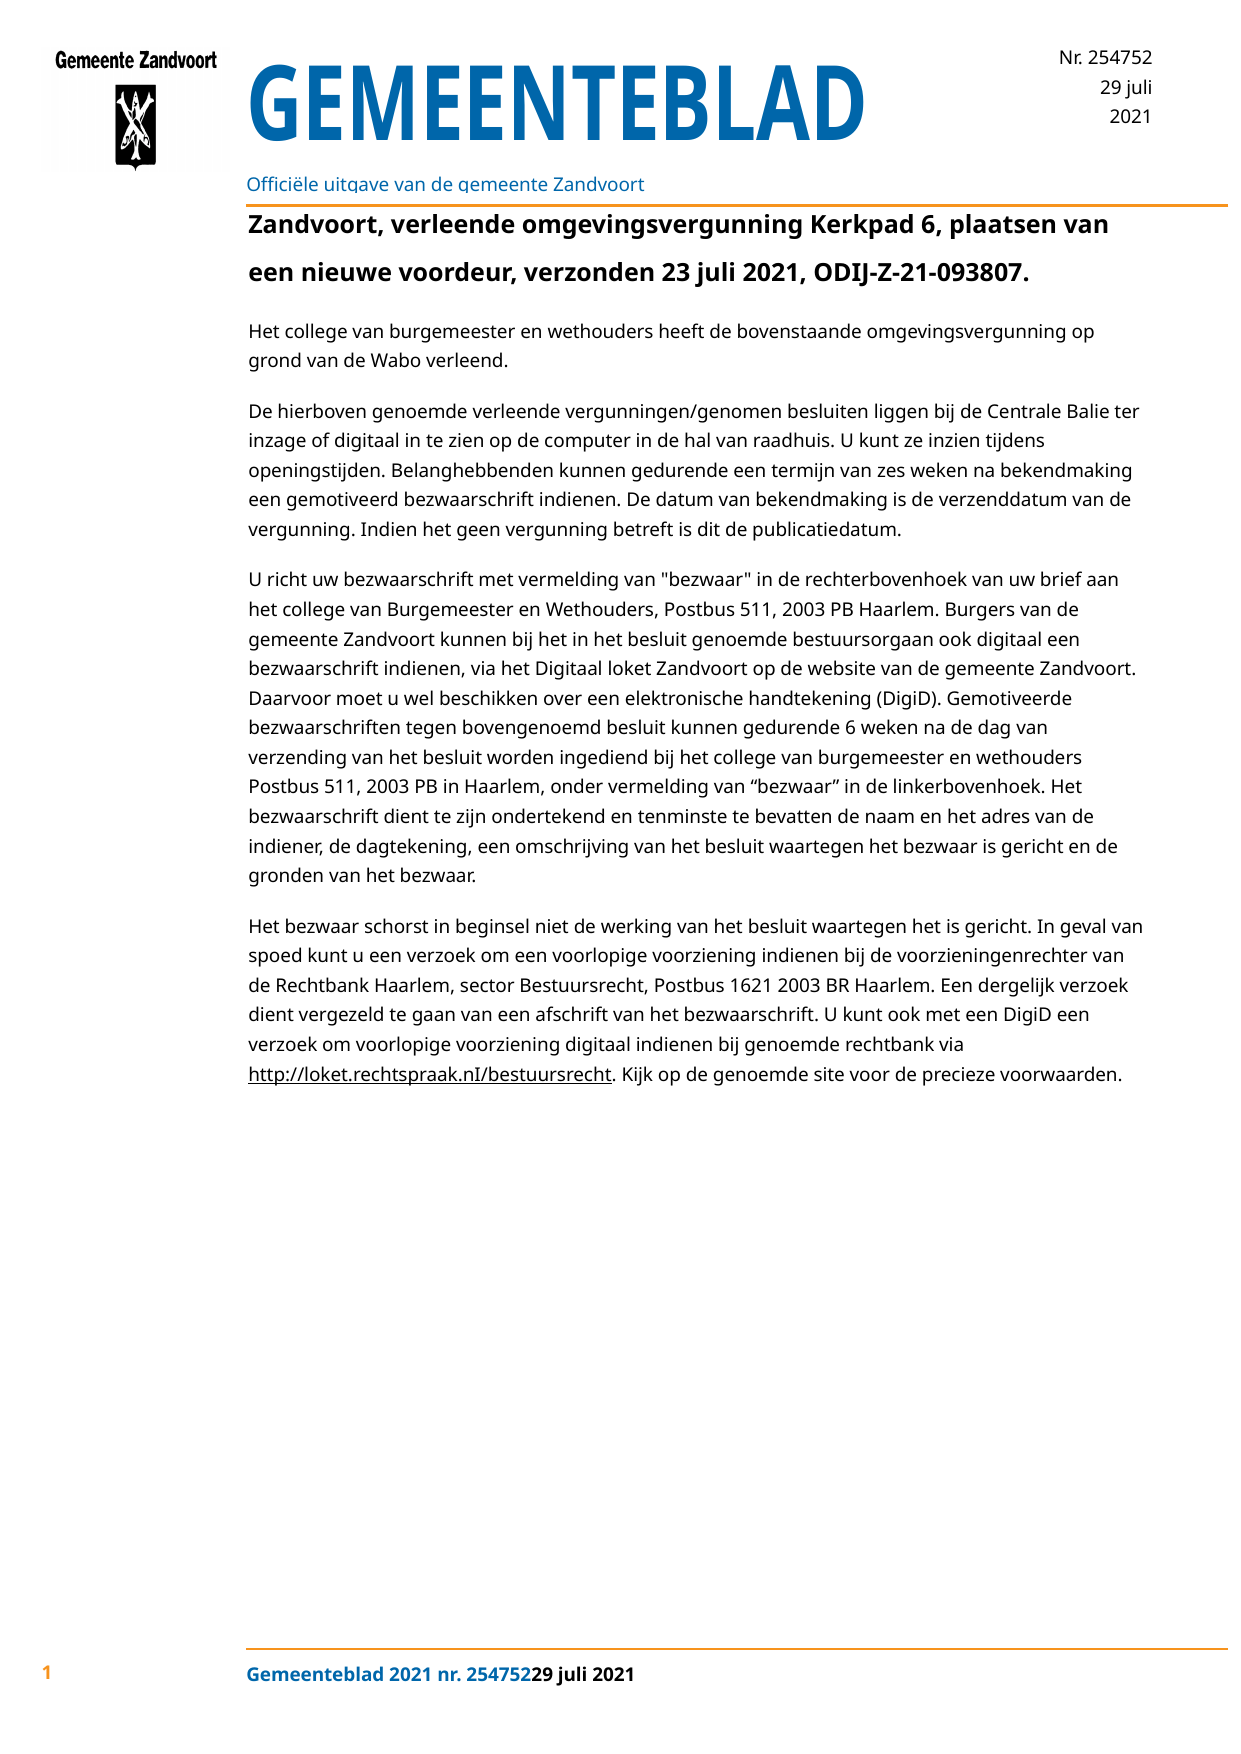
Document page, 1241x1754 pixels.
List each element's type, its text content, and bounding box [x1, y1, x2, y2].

text Het bezwaar schorst in beginsel niet de werking van het besluit waartegen het is gericht. In geval van spoed kunt u een verzoek om een voorlopige voorziening indienen bij de voorzieningenrechter van de Rechtbank Haarlem, sector Bestuursrecht, Postbus 1621 2003 BR Haarlem. Een dergelijk verzoek dient vergezeld te gaan van een afschrift van het bezwaarschrift. U kunt ook met een DigiD een verzoek om voorlopige voorziening digitaal indienen bij genoemde rechtbank via http://loket.rechtspraak.nI/bestuursrecht. Kijk op de genoemde site voor de precieze voorwaarden. [248, 913, 1152, 1087]
text Zandvoort, verleende omgevingsvergunning Kerkpad 6, plaatsen van een nieuwe voordeur, verzonden 23 juli 2021, ODIJ-Z-21-093807. [248, 207, 1152, 288]
picture [41, 47, 231, 172]
text De hierboven genoemde verleende vergunningen/genomen besluiten liggen bij de Centrale Balie ter inzage of digitaal in te zien op de computer in de hal van raadhuis. U kunt ze inzien tijdens openingstijden. Belanghebbenden kunnen gedurende een termijn van zes weken na bekendmaking een gemotiveerd bezwaarschrift indienen. De datum van bekendmaking is de verzenddatum van de vergunning. Indien het geen vergunning betreft is dit de publicatiedatum. [248, 398, 1152, 542]
text U richt uw bezwaarschrift met vermelding van "bezwaar" in de rechterbovenhoek van uw brief aan het college van Burgemeester en Wethouders, Postbus 511, 2003 PB Haarlem. Burgers van de gemeente Zandvoort kunnen bij het in het besluit genoemde bestuursorgaan ook digitaal een bezwaarschrift indienen, via het Digitaal loket Zandvoort op de website van de gemeente Zandvoort. Daarvoor moet u wel beschikken over een elektronische handtekening (DigiD). Gemotiveerde bezwaarschriften tegen bovengenoemd besluit kunnen gedurende 6 weken na de dag van verzending van het besluit worden ingediend bij het college van burgemeester en wethouders Postbus 511, 2003 PB in Haarlem, onder vermelding van “bezwaar” in de linkerbovenhoek. Het bezwaarschrift dient te zijn ondertekend en tenminste te bevatten de naam en het adres van de indiener, de dagtekening, een omschrijving van het besluit waartegen het bezwaar is gericht en de gronden van het bezwaar. [248, 567, 1152, 888]
text Het college van burgemeester en wethouders heeft de bovenstaande omgevingsvergunning op grond van de Wabo verleend. [248, 318, 1152, 373]
